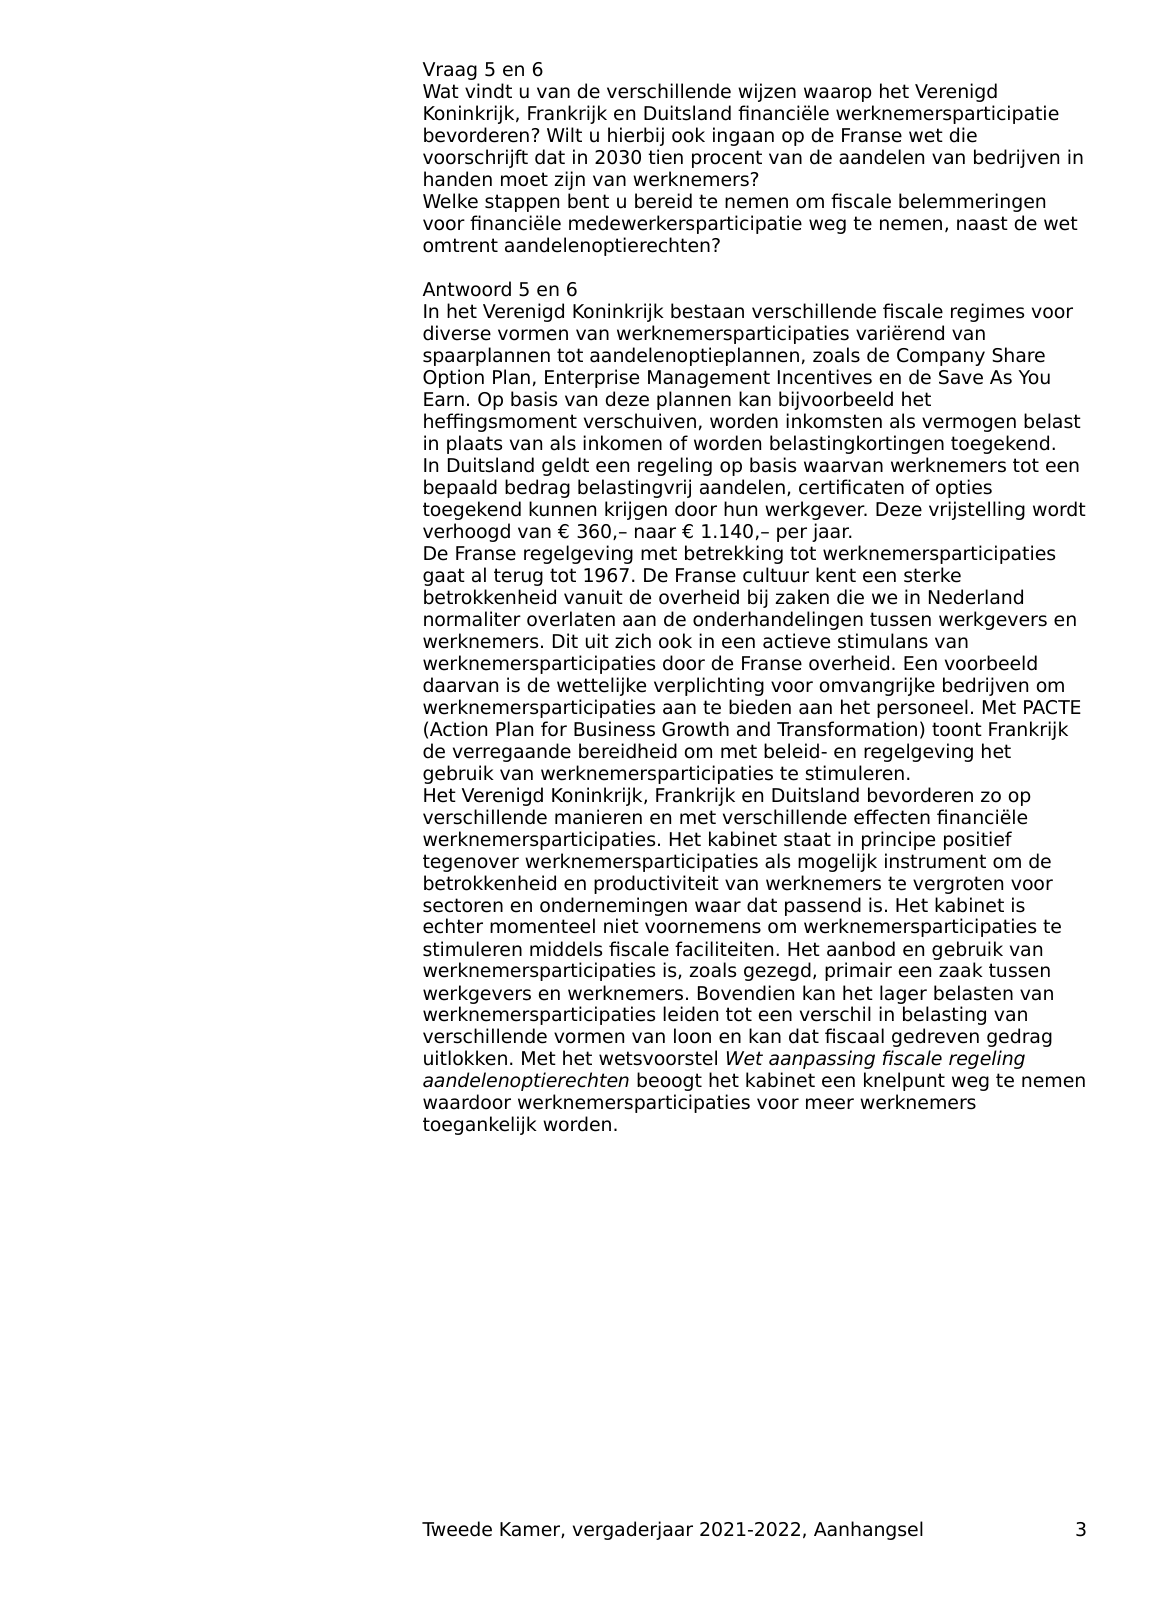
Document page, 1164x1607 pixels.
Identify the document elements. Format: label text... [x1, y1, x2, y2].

text Wat vindt u van de verschillende wijzen waarop het Verenigd Koninkrijk, Frankrijk en Duitsland financiële werknemersparticipatie bevorderen? Wilt u hierbij ook ingaan op de Franse wet die voorschrijft dat in 2030 tien procent van de aandelen van bedrijven in handen moet zijn van werknemers? [422, 81, 1087, 191]
text Antwoord 5 en 6 [422, 279, 1087, 301]
text Welke stappen bent u bereid te nemen om fiscale belemmeringen voor financiële medewerkersparticipatie weg te nemen, naast de wet omtrent aandelenoptierechten? [422, 191, 1087, 257]
text In het Verenigd Koninkrijk bestaan verschillende fiscale regimes voor diverse vormen van werknemersparticipaties variërend van spaarplannen tot aandelenoptieplannen, zoals de Company Share Option Plan, Enterprise Management Incentives en de Save As You Earn. Op basis van deze plannen kan bijvoorbeeld het heffingsmoment verschuiven, worden inkomsten als vermogen belast in plaats van als inkomen of worden belastingkortingen toegekend. [422, 301, 1087, 455]
text Het Verenigd Koninkrijk, Frankrijk en Duitsland bevorderen zo op verschillende manieren en met verschillende effecten financiële werknemersparticipaties. Het kabinet staat in principe positief tegenover werknemersparticipaties als mogelijk instrument om de betrokkenheid en productiviteit van werknemers te vergroten voor sectoren en ondernemingen waar dat passend is. Het kabinet is echter momenteel niet voornemens om werknemersparticipaties te stimuleren middels fiscale faciliteiten. Het aanbod en gebruik van werknemersparticipaties is, zoals gezegd, primair een zaak tussen werkgevers en werknemers. Bovendien kan het lager belasten van werknemersparticipaties leiden tot een verschil in belasting van verschillende vormen van loon en kan dat fiscaal gedreven gedrag uitlokken. Met het wetsvoorstel Wet aanpassing fiscale regeling aandelenoptierechten beoogt het kabinet een knelpunt weg te nemen waardoor werknemersparticipaties voor meer werknemers toegankelijk worden. [422, 784, 1087, 1136]
text In Duitsland geldt een regeling op basis waarvan werknemers tot een bepaald bedrag belastingvrij aandelen, certificaten of opties toegekend kunnen krijgen door hun werkgever. Deze vrijstelling wordt verhoogd van € 360,– naar € 1.140,– per jaar. [422, 455, 1087, 543]
text De Franse regelgeving met betrekking tot werknemersparticipaties gaat al terug tot 1967. De Franse cultuur kent een sterke betrokkenheid vanuit de overheid bij zaken die we in Nederland normaliter overlaten aan de onderhandelingen tussen werkgevers en werknemers. Dit uit zich ook in een actieve stimulans van werknemersparticipaties door de Franse overheid. Een voorbeeld daarvan is de wettelijke verplichting voor omvangrijke bedrijven om werknemersparticipaties aan te bieden aan het personeel. Met PACTE (Action Plan for Business Growth and Transformation) toont Frankrijk de verregaande bereidheid om met beleid- en regelgeving het gebruik van werknemersparticipaties te stimuleren. [422, 543, 1087, 784]
text Vraag 5 en 6 [422, 59, 1087, 81]
